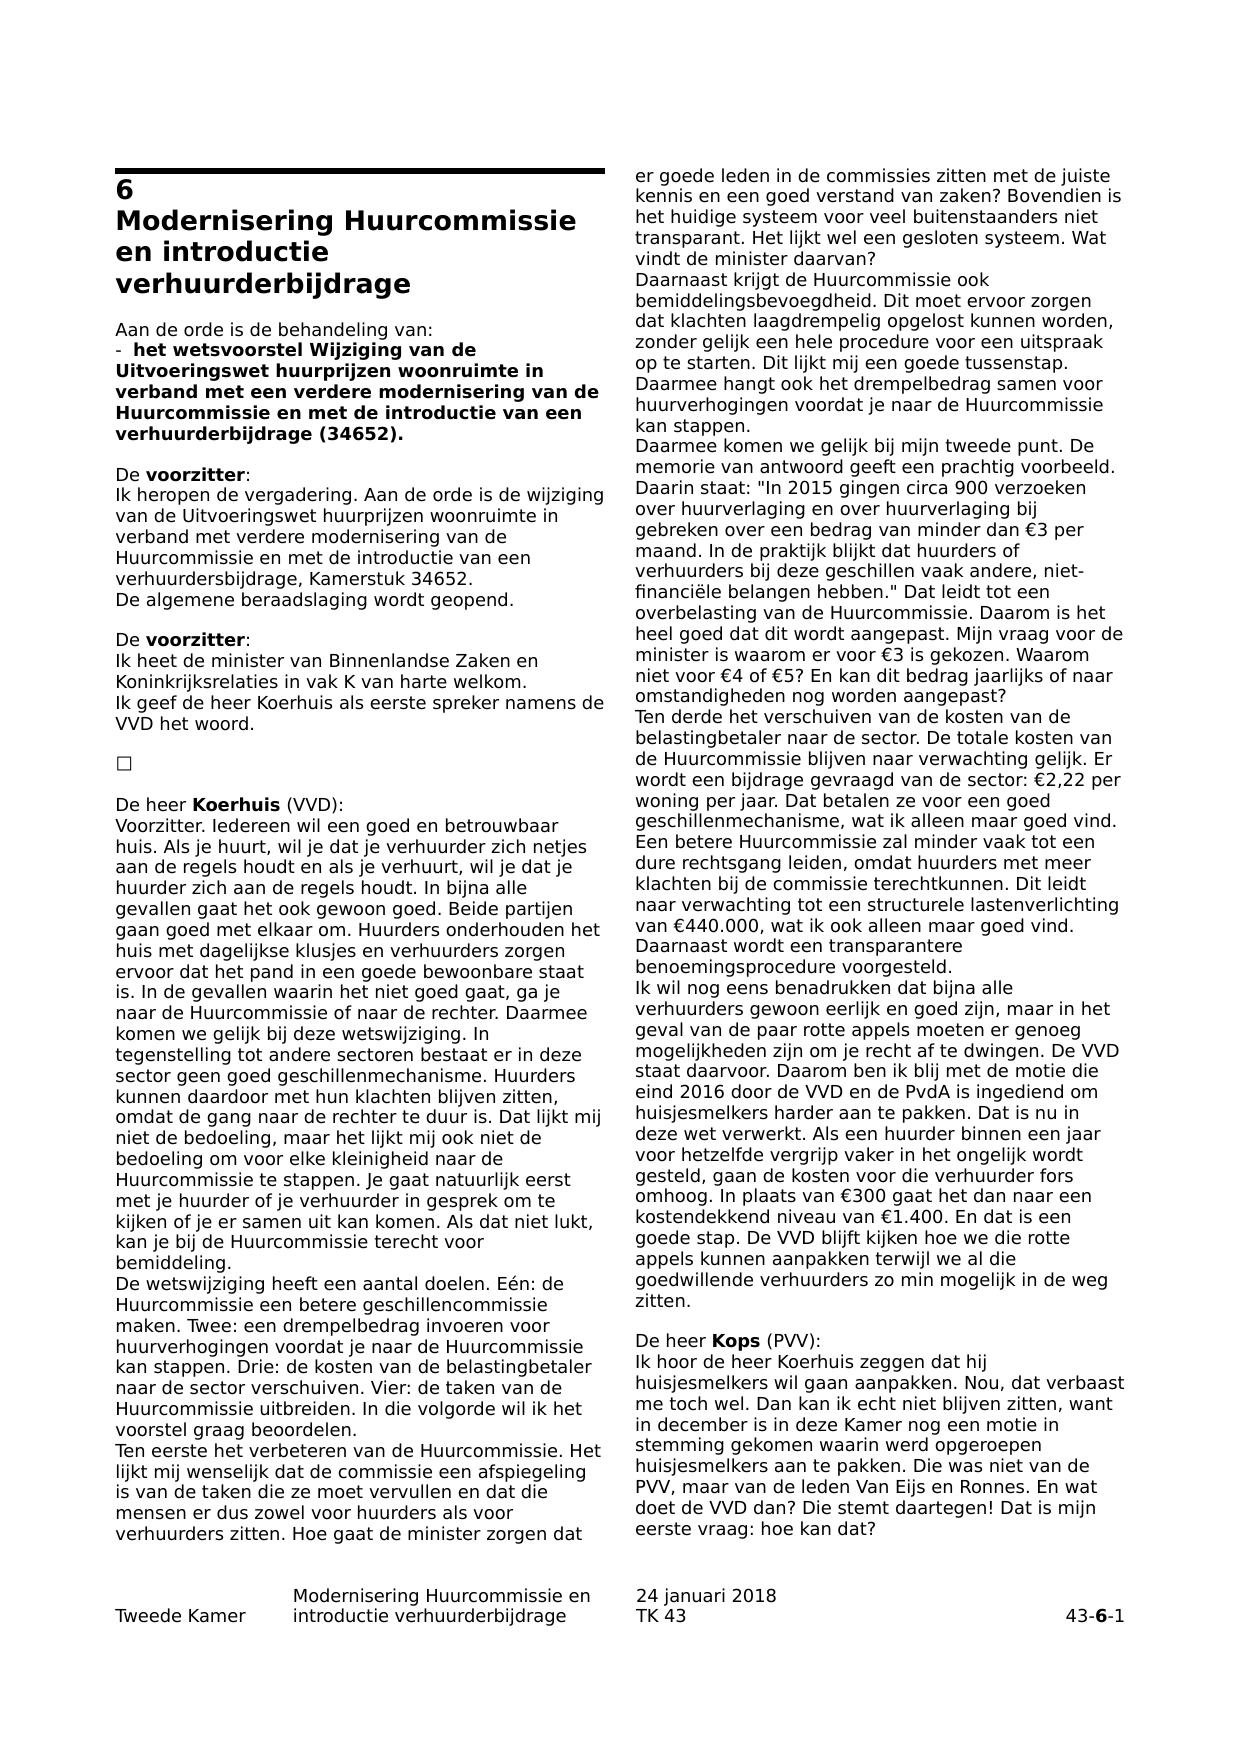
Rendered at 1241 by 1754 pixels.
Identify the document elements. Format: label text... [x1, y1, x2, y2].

text De voorzitter: [115, 464, 605, 485]
text Ten eerste het verbeteren van de Huurcommissie. Het lijkt mij wenselijk dat de commissie een afspiegeling is van de taken die ze moet vervullen en dat die mensen er dus zowel voor huurders als voor verhuurders zitten. Hoe gaat de minister zorgen dat [115, 1441, 605, 1545]
text De heer Kops (PVV): [635, 1331, 1125, 1352]
text Ik hoor de heer Koerhuis zeggen dat hij huisjesmelkers wil gaan aanpakken. Nou, dat verbaast me toch wel. Dan kan ik echt niet blijven zitten, want in december is in deze Kamer nog een motie in stemming gekomen waarin werd opgeroepen huisjesmelkers aan te pakken. Die was niet van de PVV, maar van de leden Van Eijs en Ronnes. En wat doet de VVD dan? Die stemt daartegen! Dat is mijn eerste vraag: hoe kan dat? [635, 1352, 1125, 1539]
title 6 Modernisering Huurcommissie en introductie verhuurderbijdrage [115, 174, 605, 299]
text er goede leden in de commissies zitten met de juiste kennis en een goed verstand van zaken? Bovendien is het huidige systeem voor veel buitenstaanders niet transparant. Het lijkt wel een gesloten systeem. Wat vindt de minister daarvan? [635, 165, 1125, 269]
text De voorzitter: [115, 630, 605, 651]
text Ik heet de minister van Binnenlandse Zaken en Koninkrijksrelaties in vak K van harte welkom. [115, 651, 605, 692]
text Voorzitter. Iedereen wil een goed en betrouwbaar huis. Als je huurt, wil je dat je verhuurder zich netjes aan de regels houdt en als je verhuurt, wil je dat je huurder zich aan de regels houdt. In bijna alle gevallen gaat het ook gewoon goed. Beide partijen gaan goed met elkaar om. Huurders onderhouden het huis met dagelijkse klusjes en verhuurders zorgen ervoor dat het pand in een goede bewoonbare staat is. In de gevallen waarin het niet goed gaat, ga je naar de Huurcommissie of naar de rechter. Daarmee komen we gelijk bij deze wetswijziging. In tegenstelling tot andere sectoren bestaat er in deze sector geen goed geschillenmechanisme. Huurders kunnen daardoor met hun klachten blijven zitten, omdat de gang naar de rechter te duur is. Dat lijkt mij niet de bedoeling, maar het lijkt mij ook niet de bedoeling om voor elke kleinigheid naar de Huurcommissie te stappen. Je gaat natuurlijk eerst met je huurder of je verhuurder in gesprek om te kijken of je er samen uit kan komen. Als dat niet lukt, kan je bij de Huurcommissie terecht voor bemiddeling. [115, 816, 605, 1274]
list het wetsvoorstel Wijziging van de Uitvoeringswet huurprijzen woonruimte in verband met een verdere modernisering van de Huurcommissie en met de introductie van een verhuurderbijdrage (34652). [115, 340, 605, 444]
text Ik geef de heer Koerhuis als eerste spreker namens de VVD het woord. [115, 692, 605, 734]
text Daarmee komen we gelijk bij mijn tweede punt. De memorie van antwoord geeft een prachtig voorbeeld. Daarin staat: "In 2015 gingen circa 900 verzoeken over huurverlaging en over huurverlaging bij gebreken over een bedrag van minder dan €3 per maand. In de praktijk blijkt dat huurders of verhuurders bij deze geschillen vaak andere, niet-financiële belangen hebben." Dat leidt tot een overbelasting van de Huurcommissie. Daarom is het heel goed dat dit wordt aangepast. Mijn vraag voor de minister is waarom er voor €3 is gekozen. Waarom niet voor €4 of €5? En kan dit bedrag jaarlijks of naar omstandigheden nog worden aangepast? [635, 436, 1125, 707]
text Ten derde het verschuiven van de kosten van de belastingbetaler naar de sector. De totale kosten van de Huurcommissie blijven naar verwachting gelijk. Er wordt een bijdrage gevraagd van de sector: €2,22 per woning per jaar. Dat betalen ze voor een goed geschillenmechanisme, wat ik alleen maar goed vind. Een betere Huurcommissie zal minder vaak tot een dure rechtsgang leiden, omdat huurders met meer klachten bij de commissie terechtkunnen. Dit leidt naar verwachting tot een structurele lastenverlichting van €440.000, wat ik ook alleen maar goed vind. Daarnaast wordt een transparantere benoemingsprocedure voorgesteld. [635, 707, 1125, 978]
text Aan de orde is de behandeling van: [115, 319, 605, 340]
text Ik wil nog eens benadrukken dat bijna alle verhuurders gewoon eerlijk en goed zijn, maar in het geval van de paar rotte appels moeten er genoeg mogelijkheden zijn om je recht af te dwingen. De VVD staat daarvoor. Daarom ben ik blij met de motie die eind 2016 door de VVD en de PvdA is ingediend om huisjesmelkers harder aan te pakken. Dat is nu in deze wet verwerkt. Als een huurder binnen een jaar voor hetzelfde vergrijp vaker in het ongelijk wordt gesteld, gaan de kosten voor die verhuurder fors omhoog. In plaats van €300 gaat het dan naar een kostendekkend niveau van €1.400. En dat is een goede stap. De VVD blijft kijken hoe we die rotte appels kunnen aanpakken terwijl we al die goedwillende verhuurders zo min mogelijk in de weg zitten. [635, 978, 1125, 1311]
text De heer Koerhuis (VVD): [115, 795, 605, 816]
text ⬜ [115, 754, 605, 775]
text Daarnaast krijgt de Huurcommissie ook bemiddelingsbevoegdheid. Dit moet ervoor zorgen dat klachten laagdrempelig opgelost kunnen worden, zonder gelijk een hele procedure voor een uitspraak op te starten. Dit lijkt mij een goede tussenstap. Daarmee hangt ook het drempelbedrag samen voor huurverhogingen voordat je naar de Huurcommissie kan stappen. [635, 269, 1125, 436]
text Ik heropen de vergadering. Aan de orde is de wijziging van de Uitvoeringswet huurprijzen woonruimte in verband met verdere modernisering van de Huurcommissie en met de introductie van een verhuurdersbijdrage, Kamerstuk 34652. [115, 485, 605, 589]
text De wetswijziging heeft een aantal doelen. Eén: de Huurcommissie een betere geschillencommissie maken. Twee: een drempelbedrag invoeren voor huurverhogingen voordat je naar de Huurcommissie kan stappen. Drie: de kosten van de belastingbetaler naar de sector verschuiven. Vier: de taken van de Huurcommissie uitbreiden. In die volgorde wil ik het voorstel graag beoordelen. [115, 1274, 605, 1441]
text De algemene beraadslaging wordt geopend. [115, 589, 605, 610]
